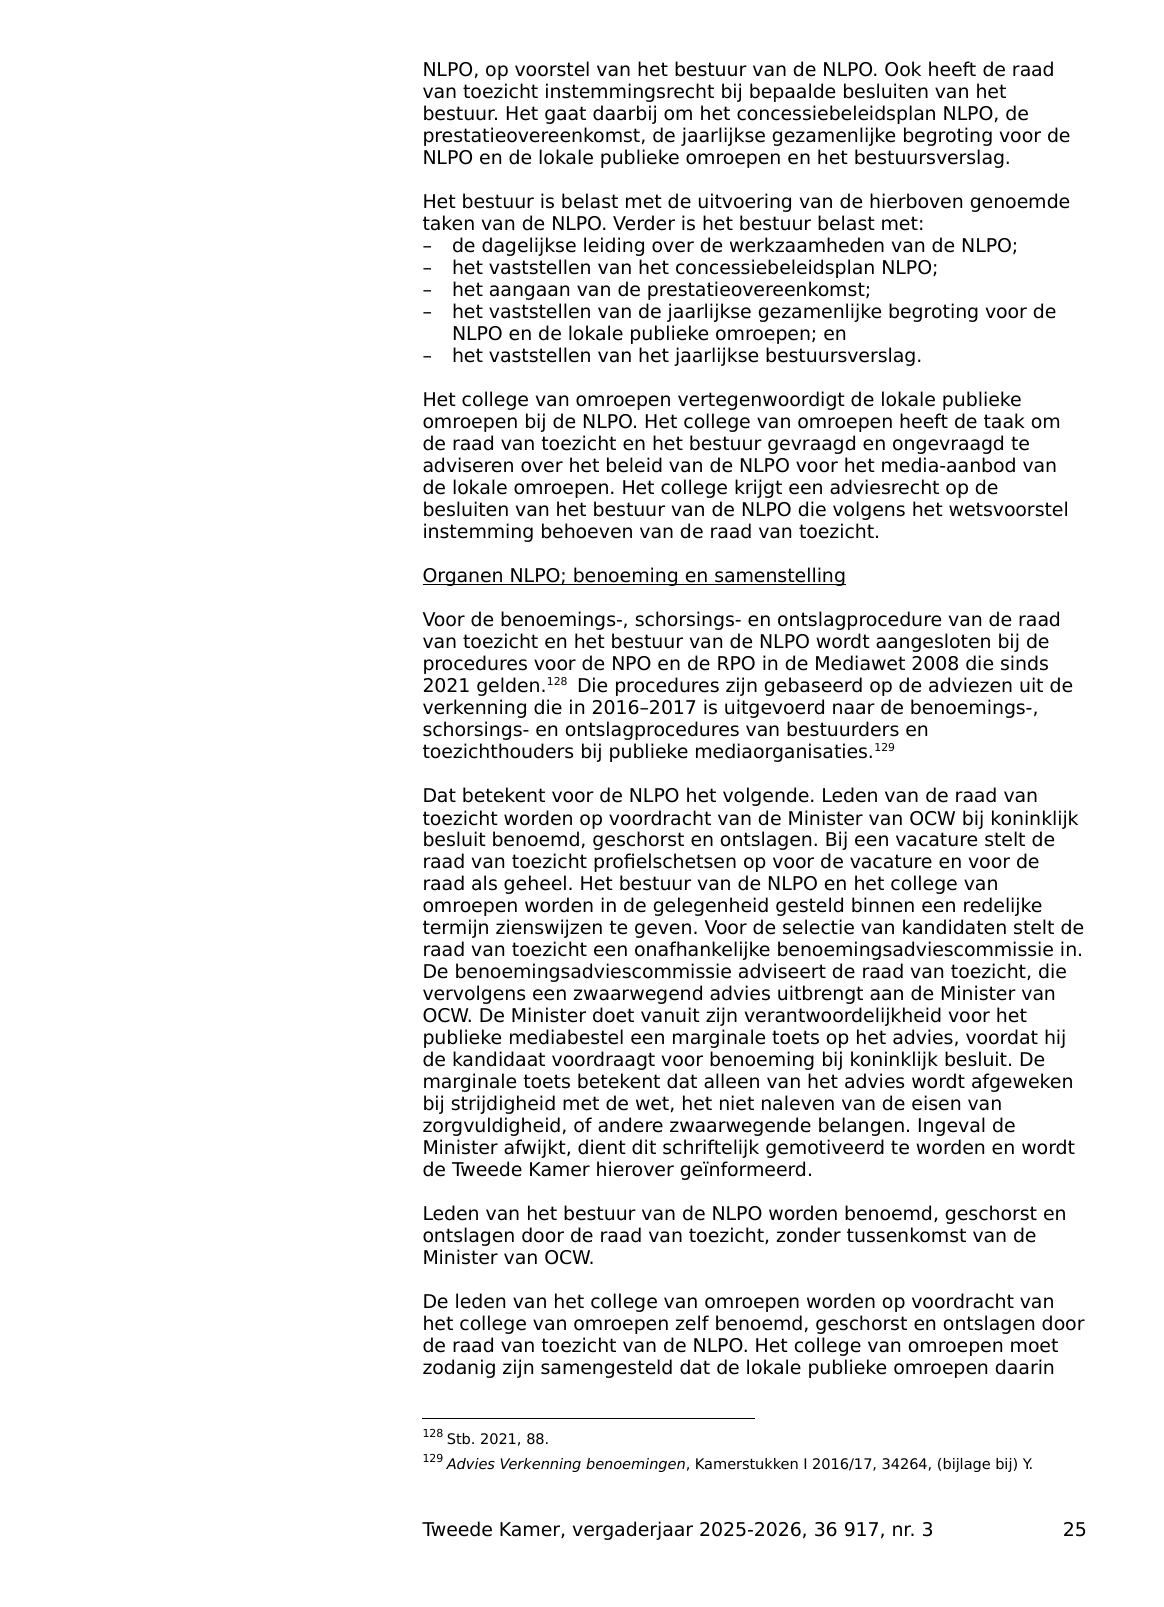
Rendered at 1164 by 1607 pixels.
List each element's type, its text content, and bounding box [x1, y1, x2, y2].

text – het vaststellen van het concessiebeleidsplan NLPO; [422, 257, 1087, 279]
text De leden van het college van omroepen worden op voordracht van het college van omroepen zelf benoemd, geschorst en ontslagen door de raad van toezicht van de NLPO. Het college van omroepen moet zodanig zijn samengesteld dat de lokale publieke omroepen daarin [422, 1291, 1087, 1379]
text Het college van omroepen vertegenwoordigt de lokale publieke omroepen bij de NLPO. Het college van omroepen heeft de taak om de raad van toezicht en het bestuur gevraagd en ongevraagd te adviseren over het beleid van de NLPO voor het media-aanbod van de lokale omroepen. Het college krijgt een adviesrecht op de besluiten van het bestuur van de NLPO die volgens het wetsvoorstel instemming behoeven van de raad van toezicht. [422, 389, 1087, 543]
text – het vaststellen van de jaarlijkse gezamenlijke begroting voor de NLPO en de lokale publieke omroepen; en [422, 301, 1087, 345]
text – de dagelijkse leiding over de werkzaamheden van de NLPO; [422, 235, 1087, 257]
text Advies Verkenning benoemingen, Kamerstukken I 2016/17, 34264, (bijlage bij) Y. [422, 1452, 1087, 1474]
text Dat betekent voor de NLPO het volgende. Leden van de raad van toezicht worden op voordracht van de Minister van OCW bij koninklijk besluit benoemd, geschorst en ontslagen. Bij een vacature stelt de raad van toezicht profielschetsen op voor de vacature en voor de raad als geheel. Het bestuur van de NLPO en het college van omroepen worden in de gelegenheid gesteld binnen een redelijke termijn zienswijzen te geven. Voor de selectie van kandidaten stelt de raad van toezicht een onafhankelijke benoemingsadviescommissie in. De benoemingsadviescommissie adviseert de raad van toezicht, die vervolgens een zwaarwegend advies uitbrengt aan de Minister van OCW. De Minister doet vanuit zijn verantwoordelijkheid voor het publieke mediabestel een marginale toets op het advies, voordat hij de kandidaat voordraagt voor benoeming bij koninklijk besluit. De marginale toets betekent dat alleen van het advies wordt afgeweken bij strijdigheid met de wet, het niet naleven van de eisen van zorgvuldigheid, of andere zwaarwegende belangen. Ingeval de Minister afwijkt, dient dit schriftelijk gemotiveerd te worden en wordt de Tweede Kamer hierover geïnformeerd. [422, 785, 1087, 1181]
subtitle Organen NLPO; benoeming en samenstelling [422, 565, 1087, 587]
text NLPO, op voorstel van het bestuur van de NLPO. Ook heeft de raad van toezicht instemmingsrecht bij bepaalde besluiten van het bestuur. Het gaat daarbij om het concessiebeleidsplan NLPO, de prestatieovereenkomst, de jaarlijkse gezamenlijke begroting voor de NLPO en de lokale publieke omroepen en het bestuursverslag. [422, 59, 1087, 169]
text Het bestuur is belast met de uitvoering van de hierboven genoemde taken van de NLPO. Verder is het bestuur belast met: [422, 191, 1087, 235]
text – het vaststellen van het jaarlijkse bestuursverslag. [422, 345, 1087, 367]
text Leden van het bestuur van de NLPO worden benoemd, geschorst en ontslagen door de raad van toezicht, zonder tussenkomst van de Minister van OCW. [422, 1203, 1087, 1269]
text Voor de benoemings-, schorsings- en ontslagprocedure van de raad van toezicht en het bestuur van de NLPO wordt aangesloten bij de procedures voor de NPO en de RPO in de Mediawet 2008 die sinds 2021 gelden. Die procedures zijn gebaseerd op de adviezen uit de verkenning die in 2016–2017 is uitgevoerd naar de benoemings-, schorsings- en ontslagprocedures van bestuurders en toezichthouders bij publieke mediaorganisaties. [422, 609, 1087, 763]
text – het aangaan van de prestatieovereenkomst; [422, 279, 1087, 301]
text Stb. 2021, 88. [422, 1427, 1087, 1449]
